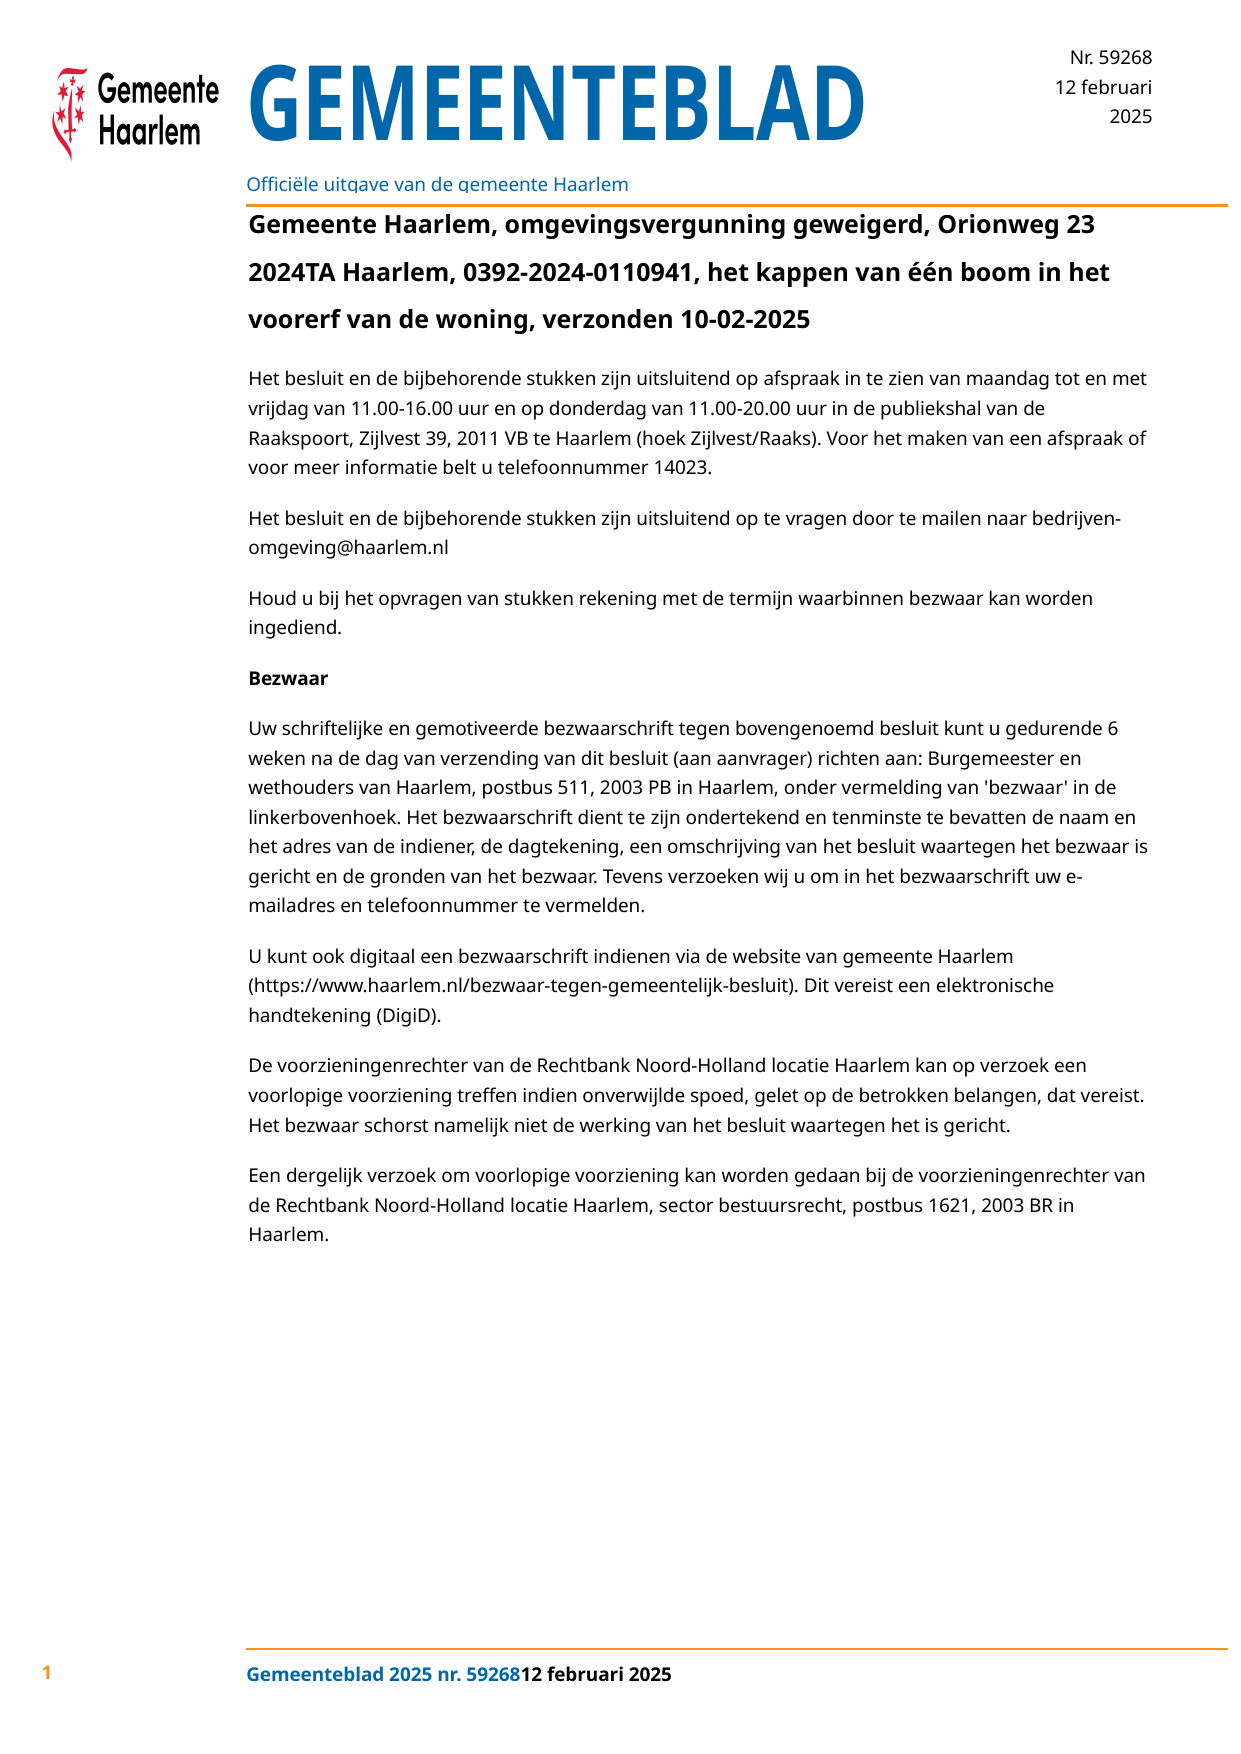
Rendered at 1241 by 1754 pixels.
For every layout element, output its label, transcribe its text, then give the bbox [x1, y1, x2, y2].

text Bezwaar [248, 665, 1152, 690]
text Houd u bij het opvragen van stukken rekening met de termijn waarbinnen bezwaar kan worden ingediend. [248, 585, 1152, 640]
text Gemeente Haarlem, omgevingsvergunning geweigerd, Orionweg 23 2024TA Haarlem, 0392-2024-0110941, het kappen van één boom in het voorerf van de woning, verzonden 10-02-2025 [248, 207, 1152, 336]
text Het besluit en de bijbehorende stukken zijn uitsluitend op te vragen door te mailen naar bedrijven-omgeving@haarlem.nl [248, 505, 1152, 560]
text Uw schriftelijke en gemotiveerde bezwaarschrift tegen bovengenoemd besluit kunt u gedurende 6 weken na de dag van verzending van dit besluit (aan aanvrager) richten aan: Burgemeester en wethouders van Haarlem, postbus 511, 2003 PB in Haarlem, onder vermelding van 'bezwaar' in de linkerbovenhoek. Het bezwaarschrift dient te zijn ondertekend en tenminste te bevatten de naam en het adres van de indiener, de dagtekening, een omschrijving van het besluit waartegen het bezwaar is gericht en de gronden van het bezwaar. Tevens verzoeken wij u om in het bezwaarschrift uw e-mailadres en telefoonnummer te vermelden. [248, 715, 1152, 918]
picture [41, 47, 231, 172]
text Het besluit en de bijbehorende stukken zijn uitsluitend op afspraak in te zien van maandag tot en met vrijdag van 11.00-16.00 uur en op donderdag van 11.00-20.00 uur in de publiekshal van de Raakspoort, Zijlvest 39, 2011 VB te Haarlem (hoek Zijlvest/Raaks). Voor het maken van een afspraak of voor meer informatie belt u telefoonnummer 14023. [248, 366, 1152, 480]
text Een dergelijk verzoek om voorlopige voorziening kan worden gedaan bij de voorzieningenrechter van de Rechtbank Noord-Holland locatie Haarlem, sector bestuursrecht, postbus 1621, 2003 BR in Haarlem. [248, 1162, 1152, 1247]
text U kunt ook digitaal een bezwaarschrift indienen via de website van gemeente Haarlem (https://www.haarlem.nl/bezwaar-tegen-gemeentelijk-besluit). Dit vereist een elektronische handtekening (DigiD). [248, 943, 1152, 1028]
text De voorzieningenrechter van de Rechtbank Noord-Holland locatie Haarlem kan op verzoek een voorlopige voorziening treffen indien onverwijlde spoed, gelet op de betrokken belangen, dat vereist. Het bezwaar schorst namelijk niet de werking van het besluit waartegen het is gericht. [248, 1053, 1152, 1137]
